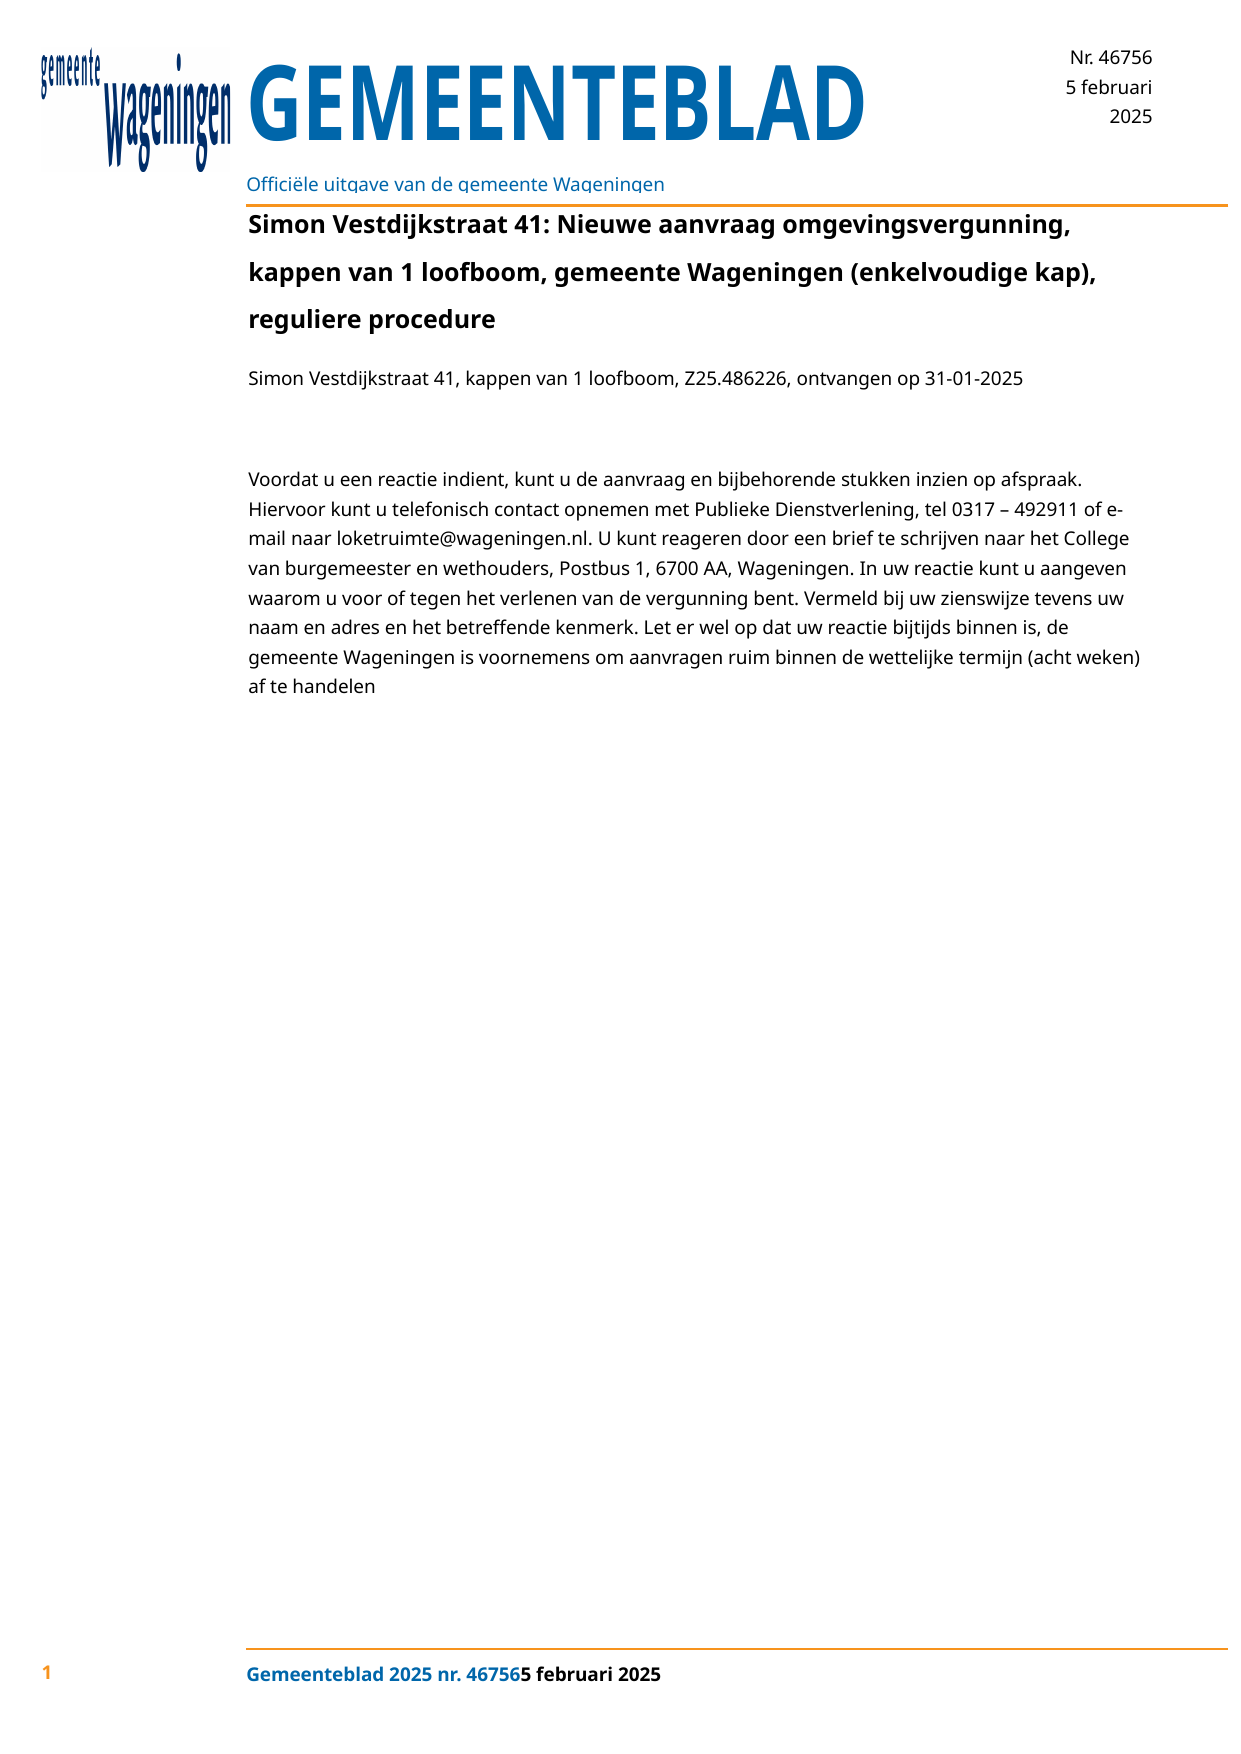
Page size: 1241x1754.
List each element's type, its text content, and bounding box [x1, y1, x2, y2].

text Simon Vestdijkstraat 41: Nieuwe aanvraag omgevingsvergunning, kappen van 1 loofboom, gemeente Wageningen (enkelvoudige kap), reguliere procedure [248, 207, 1152, 336]
text Simon Vestdijkstraat 41, kappen van 1 loofboom, Z25.486226, ontvangen op 31-01-2025 [248, 366, 1152, 391]
text Voordat u een reactie indient, kunt u de aanvraag en bijbehorende stukken inzien op afspraak. Hiervoor kunt u telefonisch contact opnemen met Publieke Dienstverlening, tel 0317 – 492911 of e-mail naar loketruimte@wageningen.nl. U kunt reageren door een brief te schrijven naar het College van burgemeester en wethouders, Postbus 1, 6700 AA, Wageningen. In uw reactie kunt u aangeven waarom u voor of tegen het verlenen van de vergunning bent. Vermeld bij uw zienswijze tevens uw naam en adres en het betreffende kenmerk. Let er wel op dat uw reactie bijtijds binnen is, de gemeente Wageningen is voornemens om aanvragen ruim binnen de wettelijke termijn (acht weken) af te handelen [248, 466, 1152, 699]
picture [41, 47, 231, 172]
